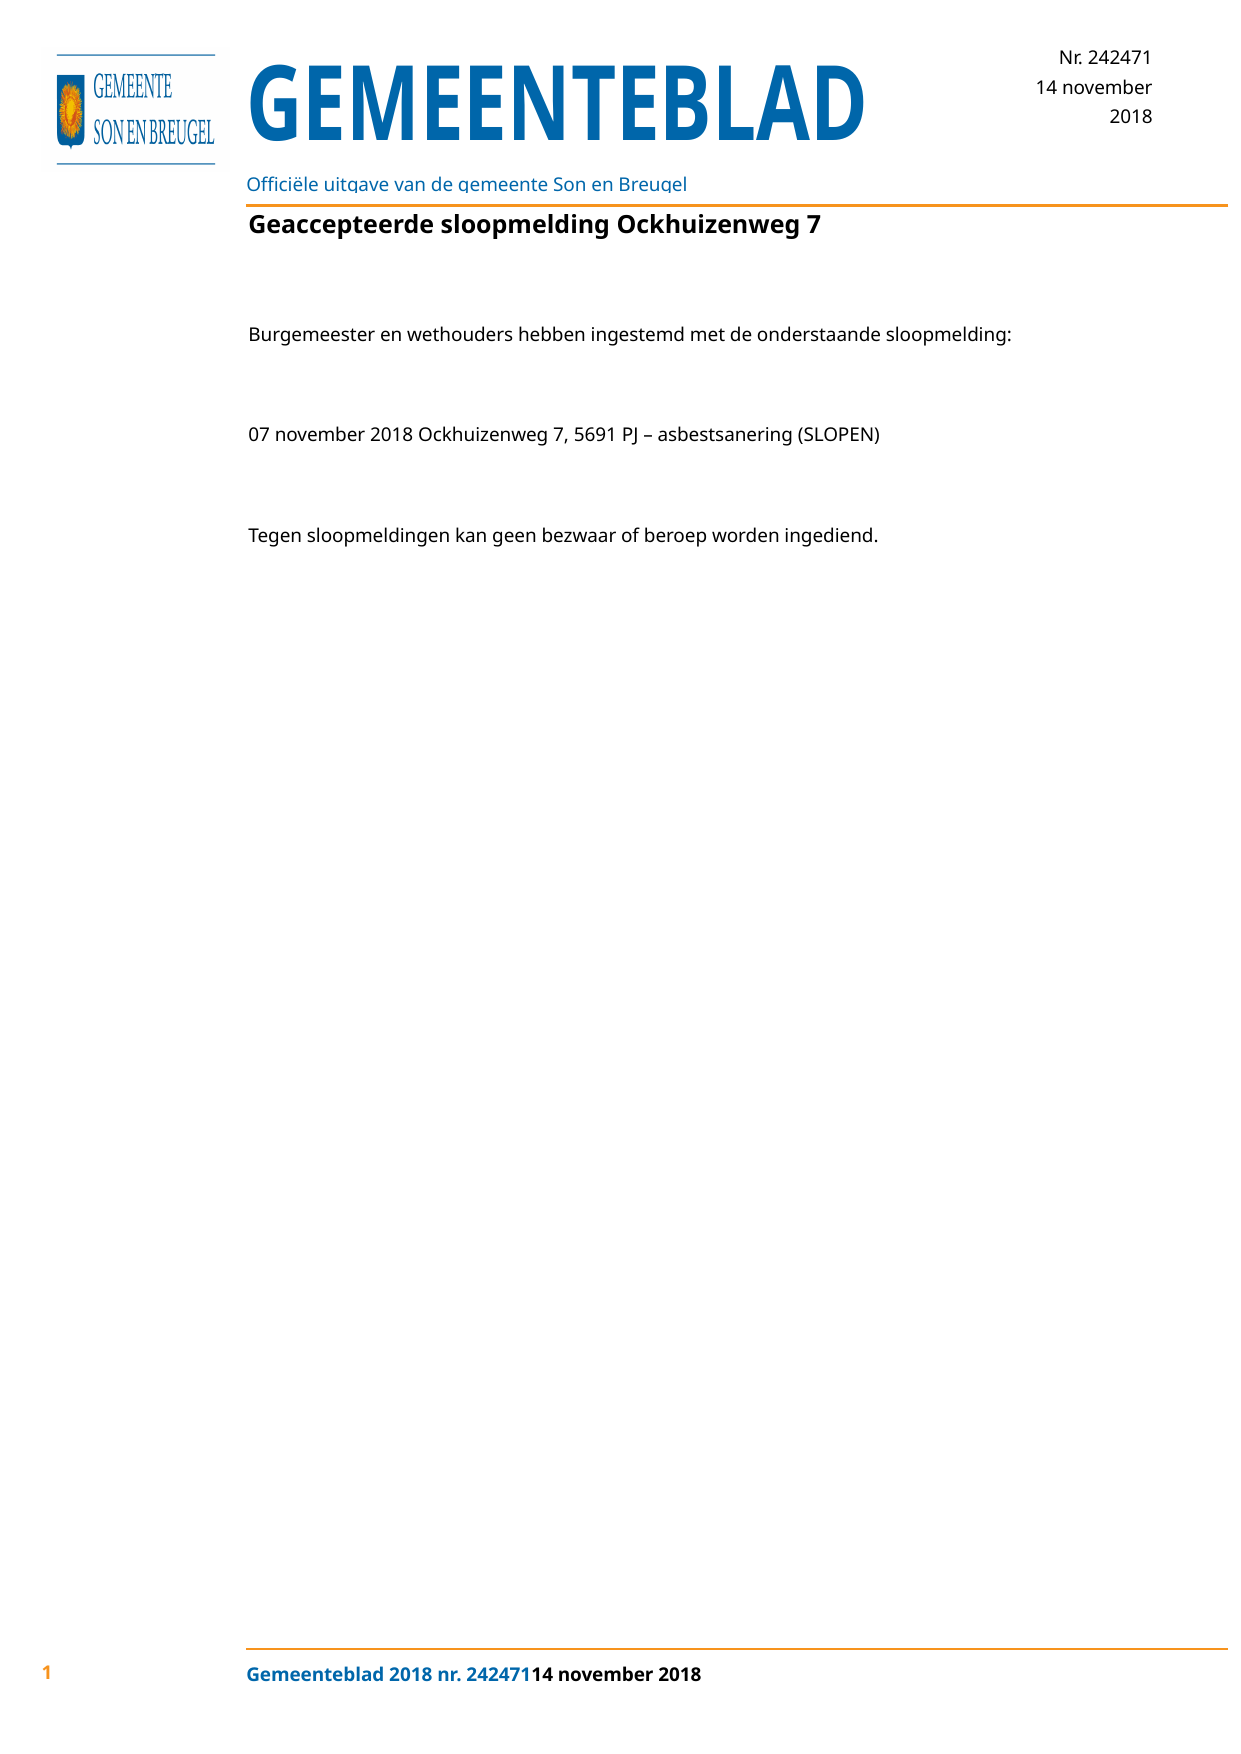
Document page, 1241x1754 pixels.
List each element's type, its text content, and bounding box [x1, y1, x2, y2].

picture [41, 47, 231, 172]
text Geaccepteerde sloopmelding Ockhuizenweg 7 [248, 207, 1152, 241]
text Burgemeester en wethouders hebben ingestemd met de onderstaande sloopmelding: [248, 321, 1152, 346]
text Tegen sloopmeldingen kan geen bezwaar of beroep worden ingediend. [248, 522, 1152, 548]
text 07 november 2018 Ockhuizenweg 7, 5691 PJ – asbestsanering (SLOPEN) [248, 422, 1152, 447]
